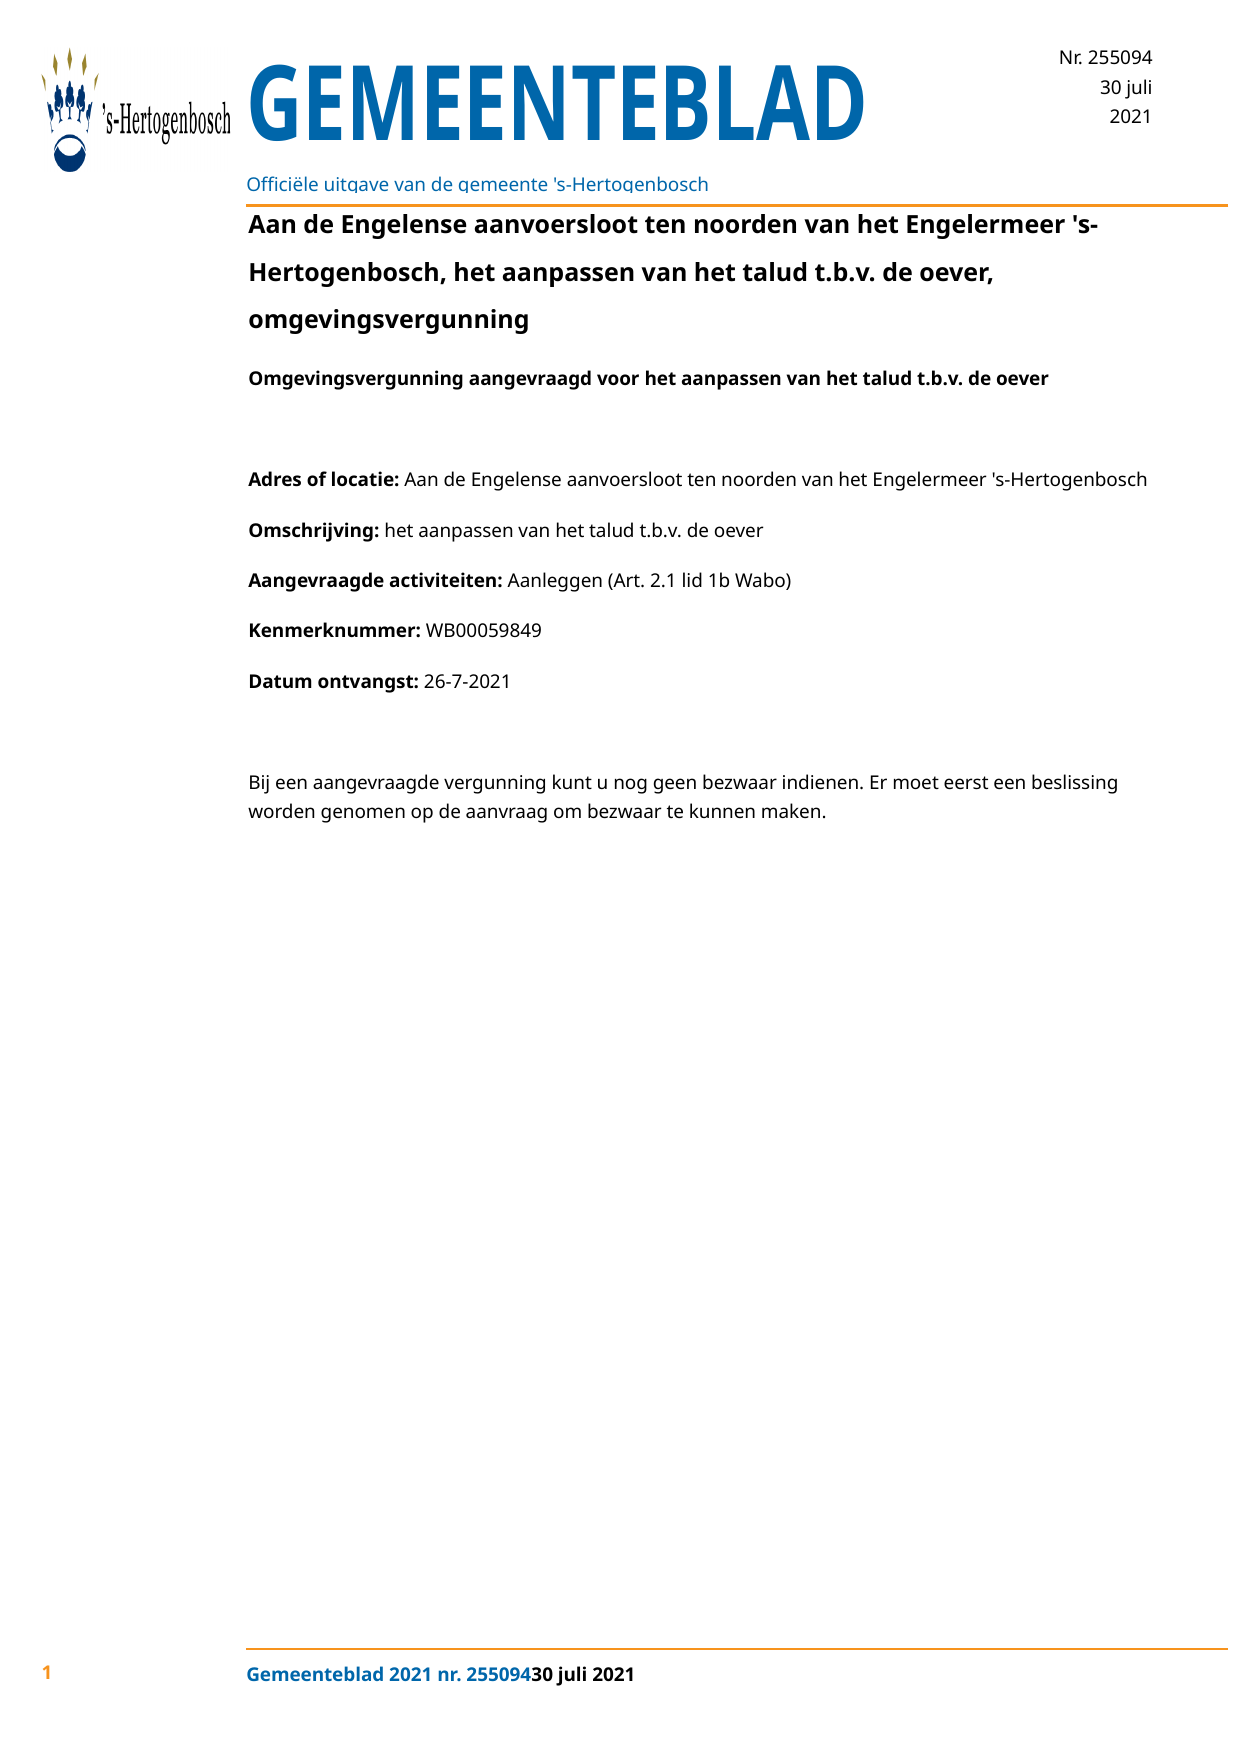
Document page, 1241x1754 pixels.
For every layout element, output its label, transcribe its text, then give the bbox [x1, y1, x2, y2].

text Aan de Engelense aanvoersloot ten noorden van het Engelermeer 's-Hertogenbosch, het aanpassen van het talud t.b.v. de oever, omgevingsvergunning [248, 207, 1152, 336]
text Kenmerknummer: WB00059849 [248, 618, 1152, 643]
text Omgevingsvergunning aangevraagd voor het aanpassen van het talud t.b.v. de oever [248, 366, 1152, 391]
text Adres of locatie: Aan de Engelense aanvoersloot ten noorden van het Engelermeer 's-Hertogenbosch [248, 466, 1152, 492]
text Aangevraagde activiteiten: Aanleggen (Art. 2.1 lid 1b Wabo) [248, 567, 1152, 593]
text Omschrijving: het aanpassen van het talud t.b.v. de oever [248, 517, 1152, 542]
text Datum ontvangst: 26-7-2021 [248, 668, 1152, 694]
text Bij een aangevraagde vergunning kunt u nog geen bezwaar indienen. Er moet eerst een beslissing worden genomen op de aanvraag om bezwaar te kunnen maken. [248, 769, 1152, 824]
picture [41, 47, 231, 172]
